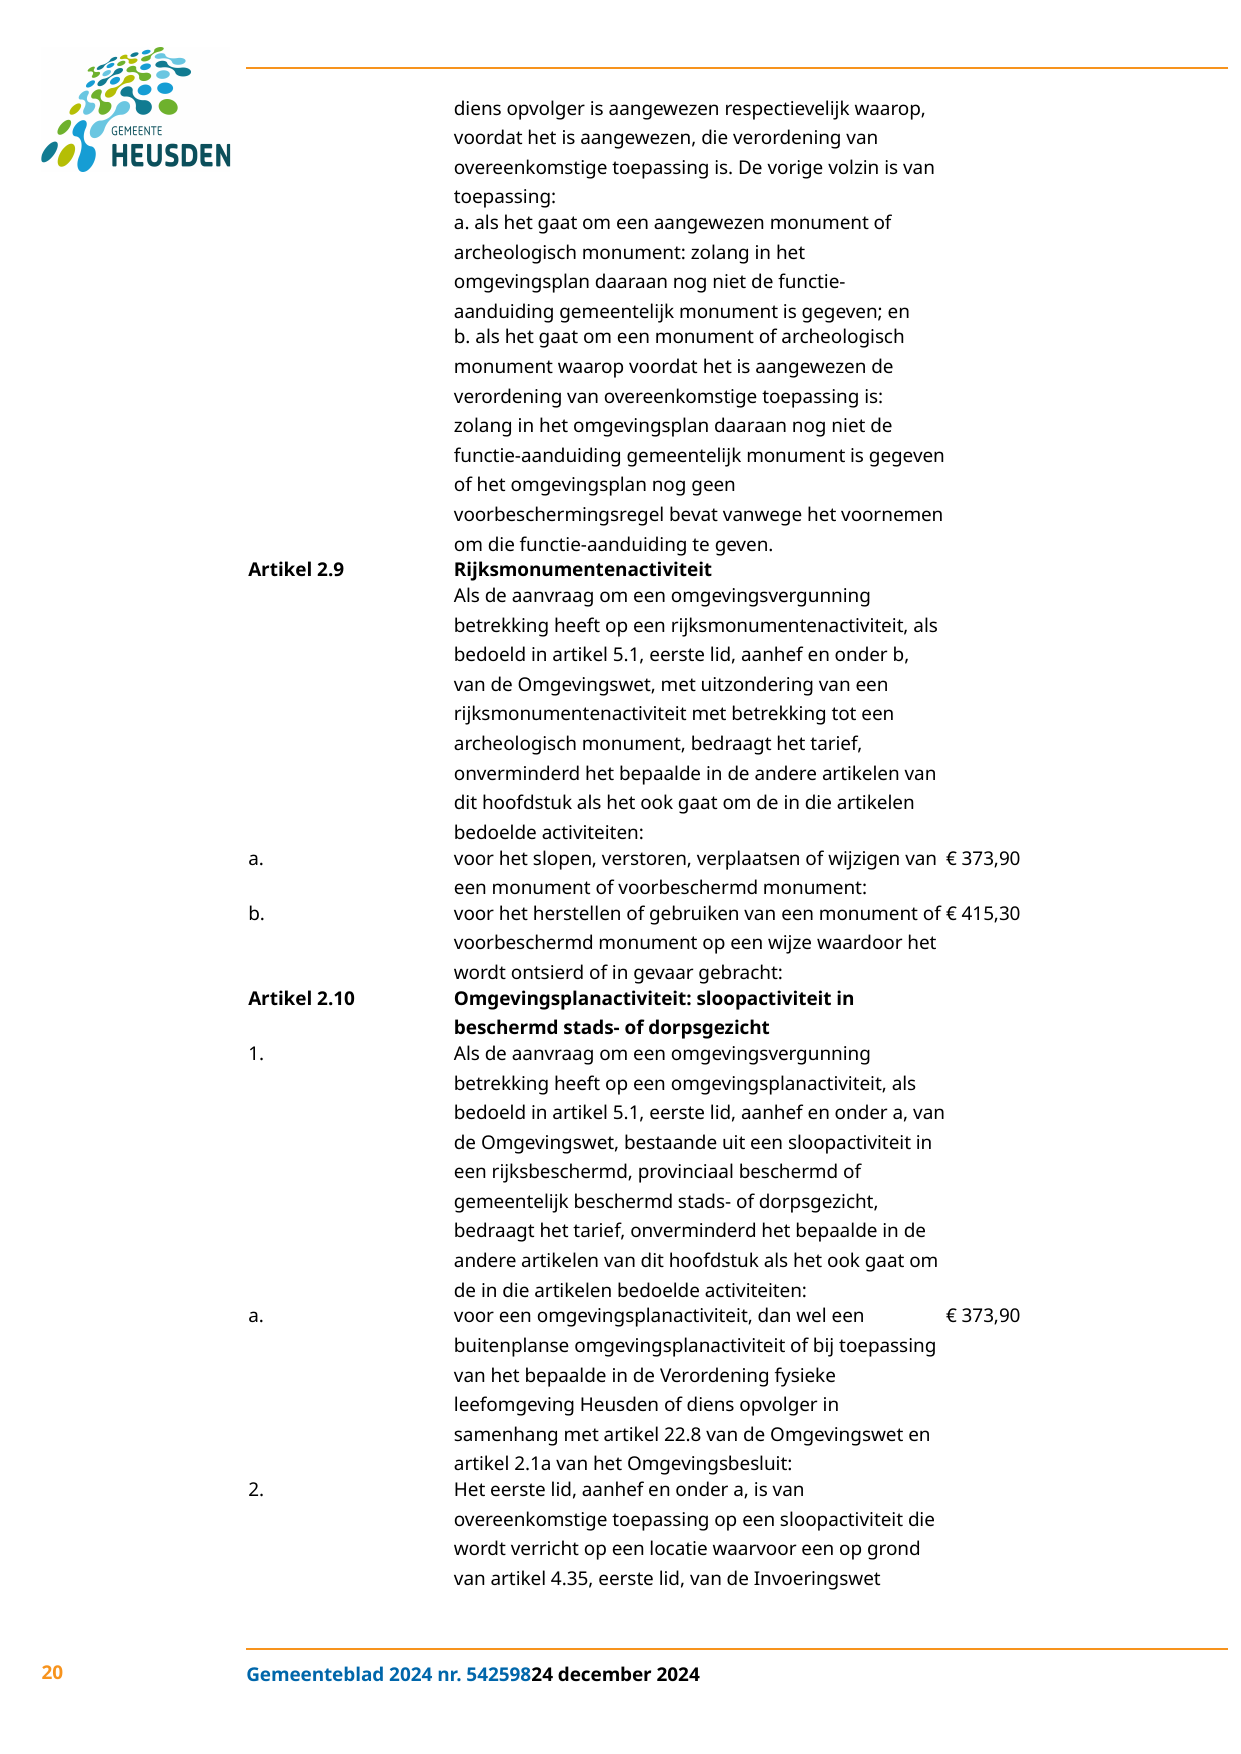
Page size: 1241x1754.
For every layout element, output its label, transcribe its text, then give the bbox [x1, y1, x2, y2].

table_cell € 373,90 [946, 1303, 1152, 1476]
table_cell Het eerste lid, aanhef en onder a, is van overeenkomstige toepassing op een sloopactiviteit die wordt verricht op een locatie waarvoor een op grond van artikel 4.35, eerste lid, van de Invoeringswet [454, 1476, 946, 1591]
table_cell [946, 1476, 1152, 1591]
table_cell [946, 582, 1152, 845]
table_cell a. als het gaat om een aangewezen monument of archeologisch monument: zolang in het omgevingsplan daaraan nog niet de functie-aanduiding gemeentelijk monument is gegeven; en [454, 209, 946, 324]
table_cell € 373,90 [946, 845, 1152, 900]
table_cell Omgevingsplanactiviteit: sloopactiviteit in beschermd stads- of dorpsgezicht [454, 985, 946, 1040]
table_cell [946, 557, 1152, 582]
table_cell Artikel 2.10 [248, 985, 454, 1040]
table_cell [946, 95, 1152, 209]
table_cell [946, 985, 1152, 1040]
table_cell diens opvolger is aangewezen respectievelijk waarop, voordat het is aangewezen, die verordening van overeenkomstige toepassing is. De vorige volzin is van toepassing: [454, 95, 946, 209]
table_cell [248, 95, 454, 209]
picture [41, 47, 231, 172]
table_cell b. als het gaat om een monument of archeologisch monument waarop voordat het is aangewezen de verordening van overeenkomstige toepassing is: zolang in het omgevingsplan daaraan nog niet de functie-aanduiding gemeentelijk monument is gegeven of het omgevingsplan nog geen voorbeschermingsregel bevat vanwege het voornemen om die functie-aanduiding te geven. [454, 324, 946, 557]
table_cell [248, 209, 454, 324]
table_cell [946, 1040, 1152, 1303]
table_cell a. [248, 845, 454, 900]
table_cell a. [248, 1303, 454, 1476]
table_cell voor het herstellen of gebruiken van een monument of voorbeschermd monument op een wijze waardoor het wordt ontsierd of in gevaar gebracht: [454, 900, 946, 985]
table_cell Rijksmonumentenactiviteit [454, 557, 946, 582]
table_cell Artikel 2.9 [248, 557, 454, 582]
table_cell [248, 324, 454, 557]
table_cell Als de aanvraag om een omgevingsvergunning betrekking heeft op een omgevingsplanactiviteit, als bedoeld in artikel 5.1, eerste lid, aanhef en onder a, van de Omgevingswet, bestaande uit een sloopactiviteit in een rijksbeschermd, provinciaal beschermd of gemeentelijk beschermd stads- of dorpsgezicht, bedraagt het tarief, onverminderd het bepaalde in de andere artikelen van dit hoofdstuk als het ook gaat om de in die artikelen bedoelde activiteiten: [454, 1040, 946, 1303]
table_cell [248, 582, 454, 845]
table_cell voor een omgevingsplanactiviteit, dan wel een buitenplanse omgevingsplanactiviteit of bij toepassing van het bepaalde in de Verordening fysieke leefomgeving Heusden of diens opvolger in samenhang met artikel 22.8 van de Omgevingswet en artikel 2.1a van het Omgevingsbesluit: [454, 1303, 946, 1476]
table_cell Als de aanvraag om een omgevingsvergunning betrekking heeft op een rijksmonumentenactiviteit, als bedoeld in artikel 5.1, eerste lid, aanhef en onder b, van de Omgevingswet, met uitzondering van een rijksmonumentenactiviteit met betrekking tot een archeologisch monument, bedraagt het tarief, onverminderd het bepaalde in de andere artikelen van dit hoofdstuk als het ook gaat om de in die artikelen bedoelde activiteiten: [454, 582, 946, 845]
table_cell [946, 209, 1152, 324]
table_cell b. [248, 900, 454, 985]
table_cell 1. [248, 1040, 454, 1303]
table_cell [946, 324, 1152, 557]
table_cell 2. [248, 1476, 454, 1591]
table_cell voor het slopen, verstoren, verplaatsen of wijzigen van een monument of voorbeschermd monument: [454, 845, 946, 900]
table_cell € 415,30 [946, 900, 1152, 985]
